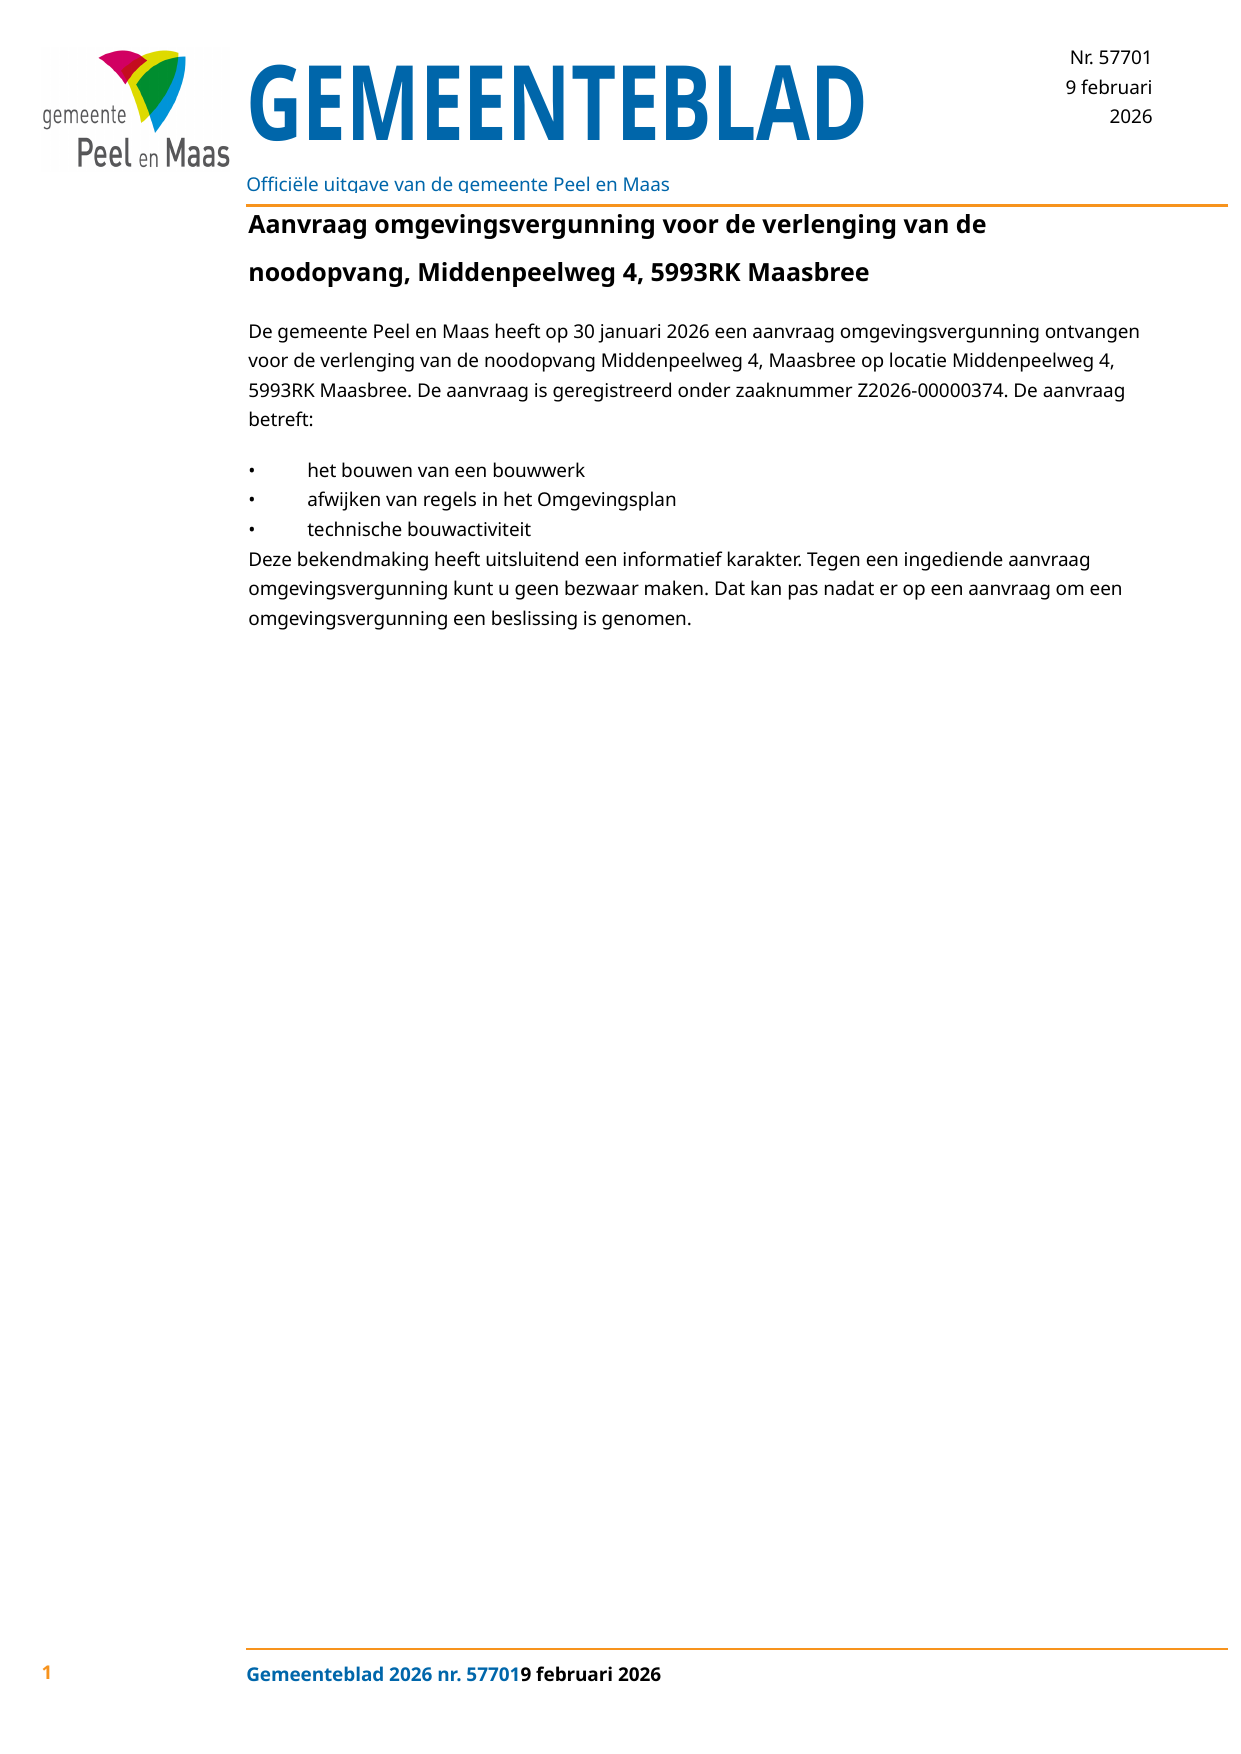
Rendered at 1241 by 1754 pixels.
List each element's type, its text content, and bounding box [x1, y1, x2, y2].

text Deze bekendmaking heeft uitsluitend een informatief karakter. Tegen een ingediende aanvraag omgevingsvergunning kunt u geen bezwaar maken. Dat kan pas nadat er op een aanvraag om een omgevingsvergunning een beslissing is genomen. [248, 546, 1152, 631]
text De gemeente Peel en Maas heeft op 30 januari 2026 een aanvraag omgevingsvergunning ontvangen voor de verlenging van de noodopvang Middenpeelweg 4, Maasbree op locatie Middenpeelweg 4, 5993RK Maasbree. De aanvraag is geregistreerd onder zaaknummer Z2026-00000374. De aanvraag betreft: [248, 318, 1152, 432]
picture [41, 47, 231, 172]
list technische bouwactiviteit [248, 516, 1152, 542]
list het bouwen van een bouwwerk [248, 457, 1152, 483]
text Aanvraag omgevingsvergunning voor de verlenging van de noodopvang, Middenpeelweg 4, 5993RK Maasbree [248, 207, 1152, 288]
list afwijken van regels in het Omgevingsplan [248, 487, 1152, 512]
